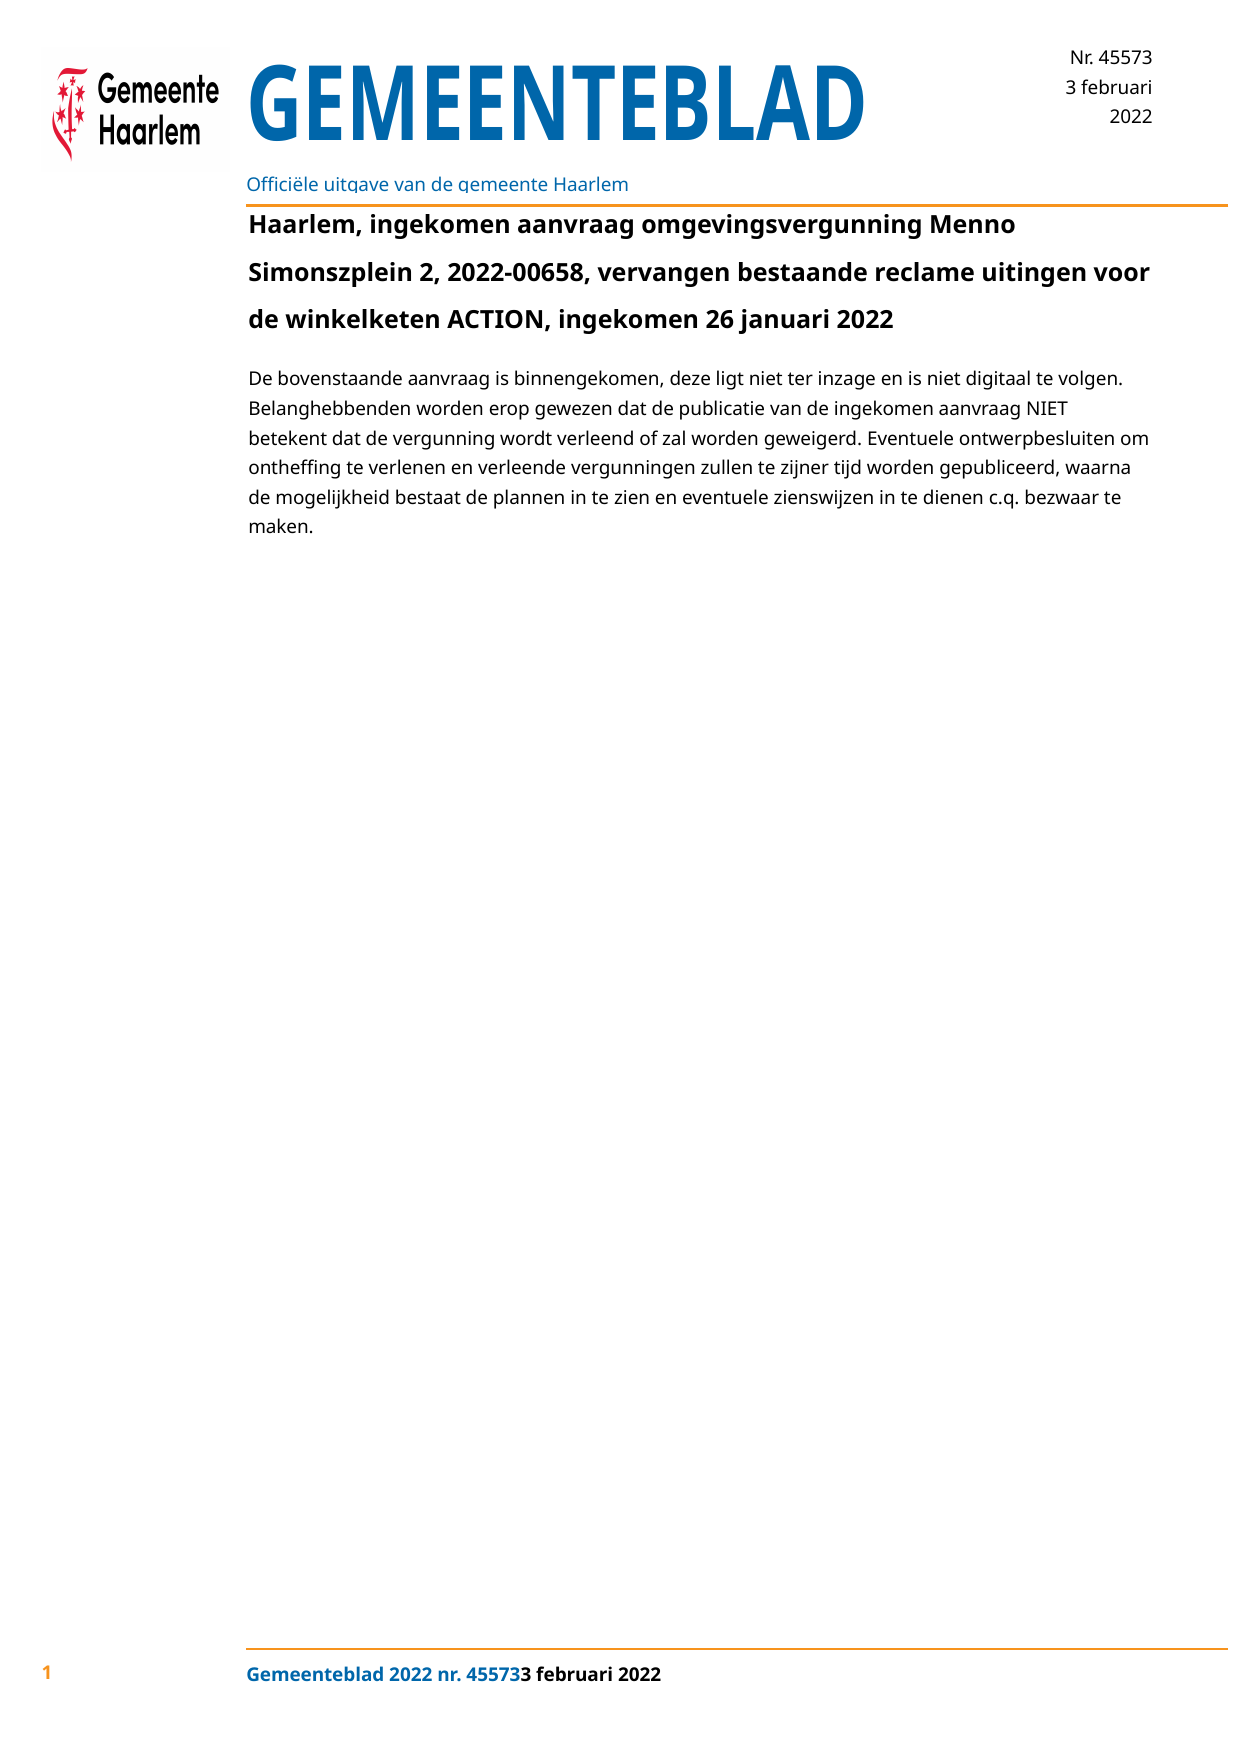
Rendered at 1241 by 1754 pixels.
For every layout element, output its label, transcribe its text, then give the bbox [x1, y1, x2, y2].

picture [41, 47, 231, 172]
text De bovenstaande aanvraag is binnengekomen, deze ligt niet ter inzage en is niet digitaal te volgen. Belanghebbenden worden erop gewezen dat de publicatie van de ingekomen aanvraag NIET betekent dat de vergunning wordt verleend of zal worden geweigerd. Eventuele ontwerpbesluiten om ontheffing te verlenen en verleende vergunningen zullen te zijner tijd worden gepubliceerd, waarna de mogelijkheid bestaat de plannen in te zien en eventuele zienswijzen in te dienen c.q. bezwaar te maken. [248, 366, 1152, 539]
text Haarlem, ingekomen aanvraag omgevingsvergunning Menno Simonszplein 2, 2022-00658, vervangen bestaande reclame uitingen voor de winkelketen ACTION, ingekomen 26 januari 2022 [248, 207, 1152, 336]
